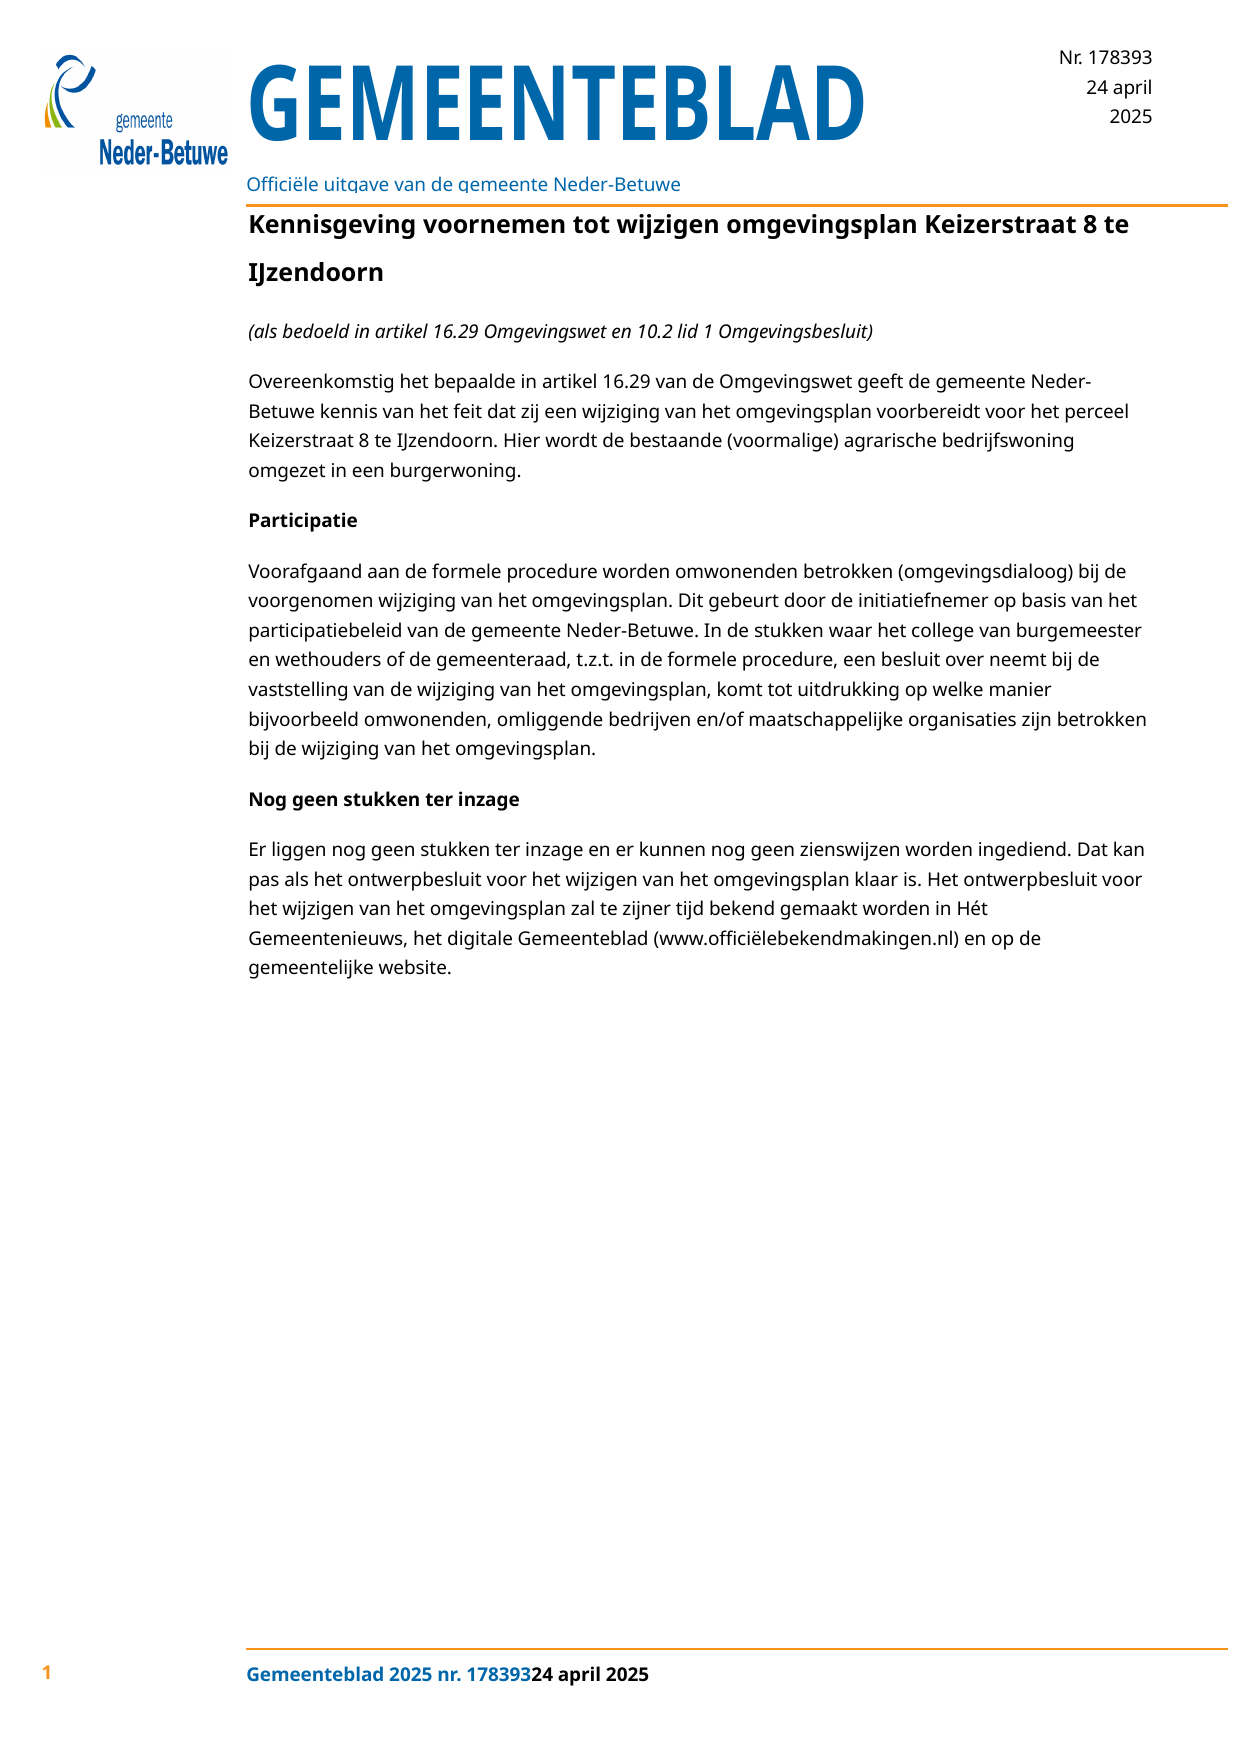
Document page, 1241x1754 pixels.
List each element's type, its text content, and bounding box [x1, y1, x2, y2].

text Kennisgeving voornemen tot wijzigen omgevingsplan Keizerstraat 8 te IJzendoorn [248, 207, 1152, 288]
text Nog geen stukken ter inzage [248, 786, 1152, 812]
text Overeenkomstig het bepaalde in artikel 16.29 van de Omgevingswet geeft de gemeente Neder-Betuwe kennis van het feit dat zij een wijziging van het omgevingsplan voorbereidt voor het perceel Keizerstraat 8 te IJzendoorn. Hier wordt de bestaande (voormalige) agrarische bedrijfswoning omgezet in een burgerwoning. [248, 368, 1152, 483]
picture [41, 47, 231, 172]
text Voorafgaand aan de formele procedure worden omwonenden betrokken (omgevingsdialoog) bij de voorgenomen wijziging van het omgevingsplan. Dit gebeurt door de initiatiefnemer op basis van het participatiebeleid van de gemeente Neder-Betuwe. In de stukken waar het college van burgemeester en wethouders of de gemeenteraad, t.z.t. in de formele procedure, een besluit over neemt bij de vaststelling van de wijziging van het omgevingsplan, komt tot uitdrukking op welke manier bijvoorbeeld omwonenden, omliggende bedrijven en/of maatschappelijke organisaties zijn betrokken bij de wijziging van het omgevingsplan. [248, 558, 1152, 761]
text Er liggen nog geen stukken ter inzage en er kunnen nog geen zienswijzen worden ingediend. Dat kan pas als het ontwerpbesluit voor het wijzigen van het omgevingsplan klaar is. Het ontwerpbesluit voor het wijzigen van het omgevingsplan zal te zijner tijd bekend gemaakt worden in Hét Gemeentenieuws, het digitale Gemeenteblad (www.officiëlebekendmakingen.nl) en op de gemeentelijke website. [248, 836, 1152, 980]
text (als bedoeld in artikel 16.29 Omgevingswet en 10.2 lid 1 Omgevingsbesluit) [248, 318, 1152, 344]
text Participatie [248, 507, 1152, 533]
